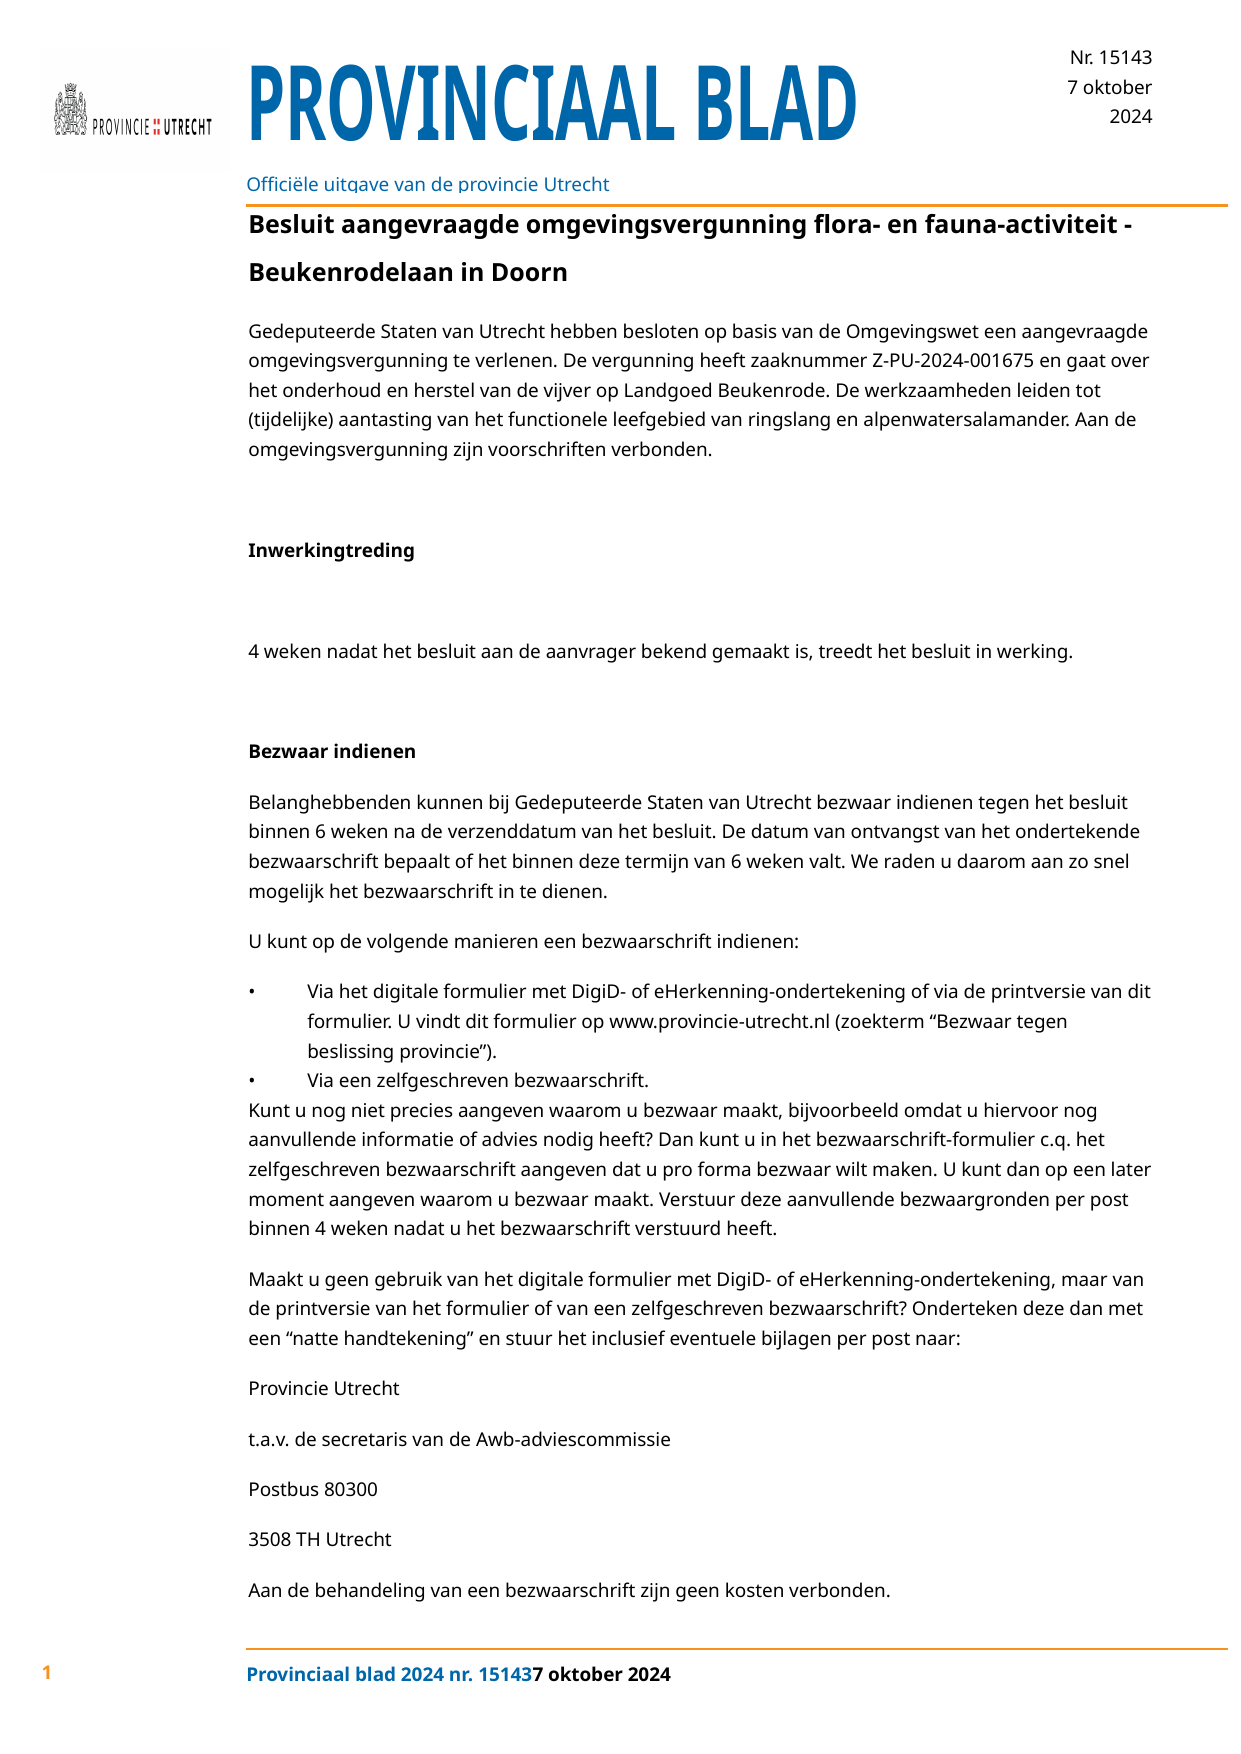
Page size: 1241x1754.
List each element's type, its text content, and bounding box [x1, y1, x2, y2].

text Kunt u nog niet precies aangeven waarom u bezwaar maakt, bijvoorbeeld omdat u hiervoor nog aanvullende informatie of advies nodig heeft? Dan kunt u in het bezwaarschrift-formulier c.q. het zelfgeschreven bezwaarschrift aangeven dat u pro forma bezwaar wilt maken. U kunt dan op een later moment aangeven waarom u bezwaar maakt. Verstuur deze aanvullende bezwaargronden per post binnen 4 weken nadat u het bezwaarschrift verstuurd heeft. [248, 1097, 1152, 1241]
list Via een zelfgeschreven bezwaarschrift. [248, 1067, 1152, 1093]
text Provincie Utrecht [248, 1375, 1152, 1401]
text 4 weken nadat het besluit aan de aanvrager bekend gemaakt is, treedt het besluit in werking. [248, 638, 1152, 664]
text Belanghebbenden kunnen bij Gedeputeerde Staten van Utrecht bezwaar indienen tegen het besluit binnen 6 weken na de verzenddatum van het besluit. De datum van ontvangst van het ondertekende bezwaarschrift bepaalt of het binnen deze termijn van 6 weken valt. We raden u daarom aan zo snel mogelijk het bezwaarschrift in te dienen. [248, 789, 1152, 904]
list Via het digitale formulier met DigiD- of eHerkenning-ondertekening of via de printversie van dit formulier. U vindt dit formulier op www.provincie-utrecht.nl (zoekterm “Bezwaar tegen beslissing provincie”). [248, 979, 1152, 1064]
text Inwerkingtreding [248, 537, 1152, 563]
text Postbus 80300 [248, 1476, 1152, 1502]
text Besluit aangevraagde omgevingsvergunning flora- en fauna-activiteit - Beukenrodelaan in Doorn [248, 207, 1152, 288]
text t.a.v. de secretaris van de Awb-adviescommissie [248, 1426, 1152, 1452]
text 3508 TH Utrecht [248, 1527, 1152, 1552]
text Bezwaar indienen [248, 739, 1152, 764]
text Maakt u geen gebruik van het digitale formulier met DigiD- of eHerkenning-ondertekening, maar van de printversie van het formulier of van een zelfgeschreven bezwaarschrift? Onderteken deze dan met een “natte handtekening” en stuur het inclusief eventuele bijlagen per post naar: [248, 1266, 1152, 1351]
text U kunt op de volgende manieren een bezwaarschrift indienen: [248, 928, 1152, 954]
picture [41, 47, 231, 172]
text Gedeputeerde Staten van Utrecht hebben besloten op basis van de Omgevingswet een aangevraagde omgevingsvergunning te verlenen. De vergunning heeft zaaknummer Z-PU-2024-001675 en gaat over het onderhoud en herstel van de vijver op Landgoed Beukenrode. De werkzaamheden leiden tot (tijdelijke) aantasting van het functionele leefgebied van ringslang en alpenwatersalamander. Aan de omgevingsvergunning zijn voorschriften verbonden. [248, 318, 1152, 462]
text Aan de behandeling van een bezwaarschrift zijn geen kosten verbonden. [248, 1577, 1152, 1603]
